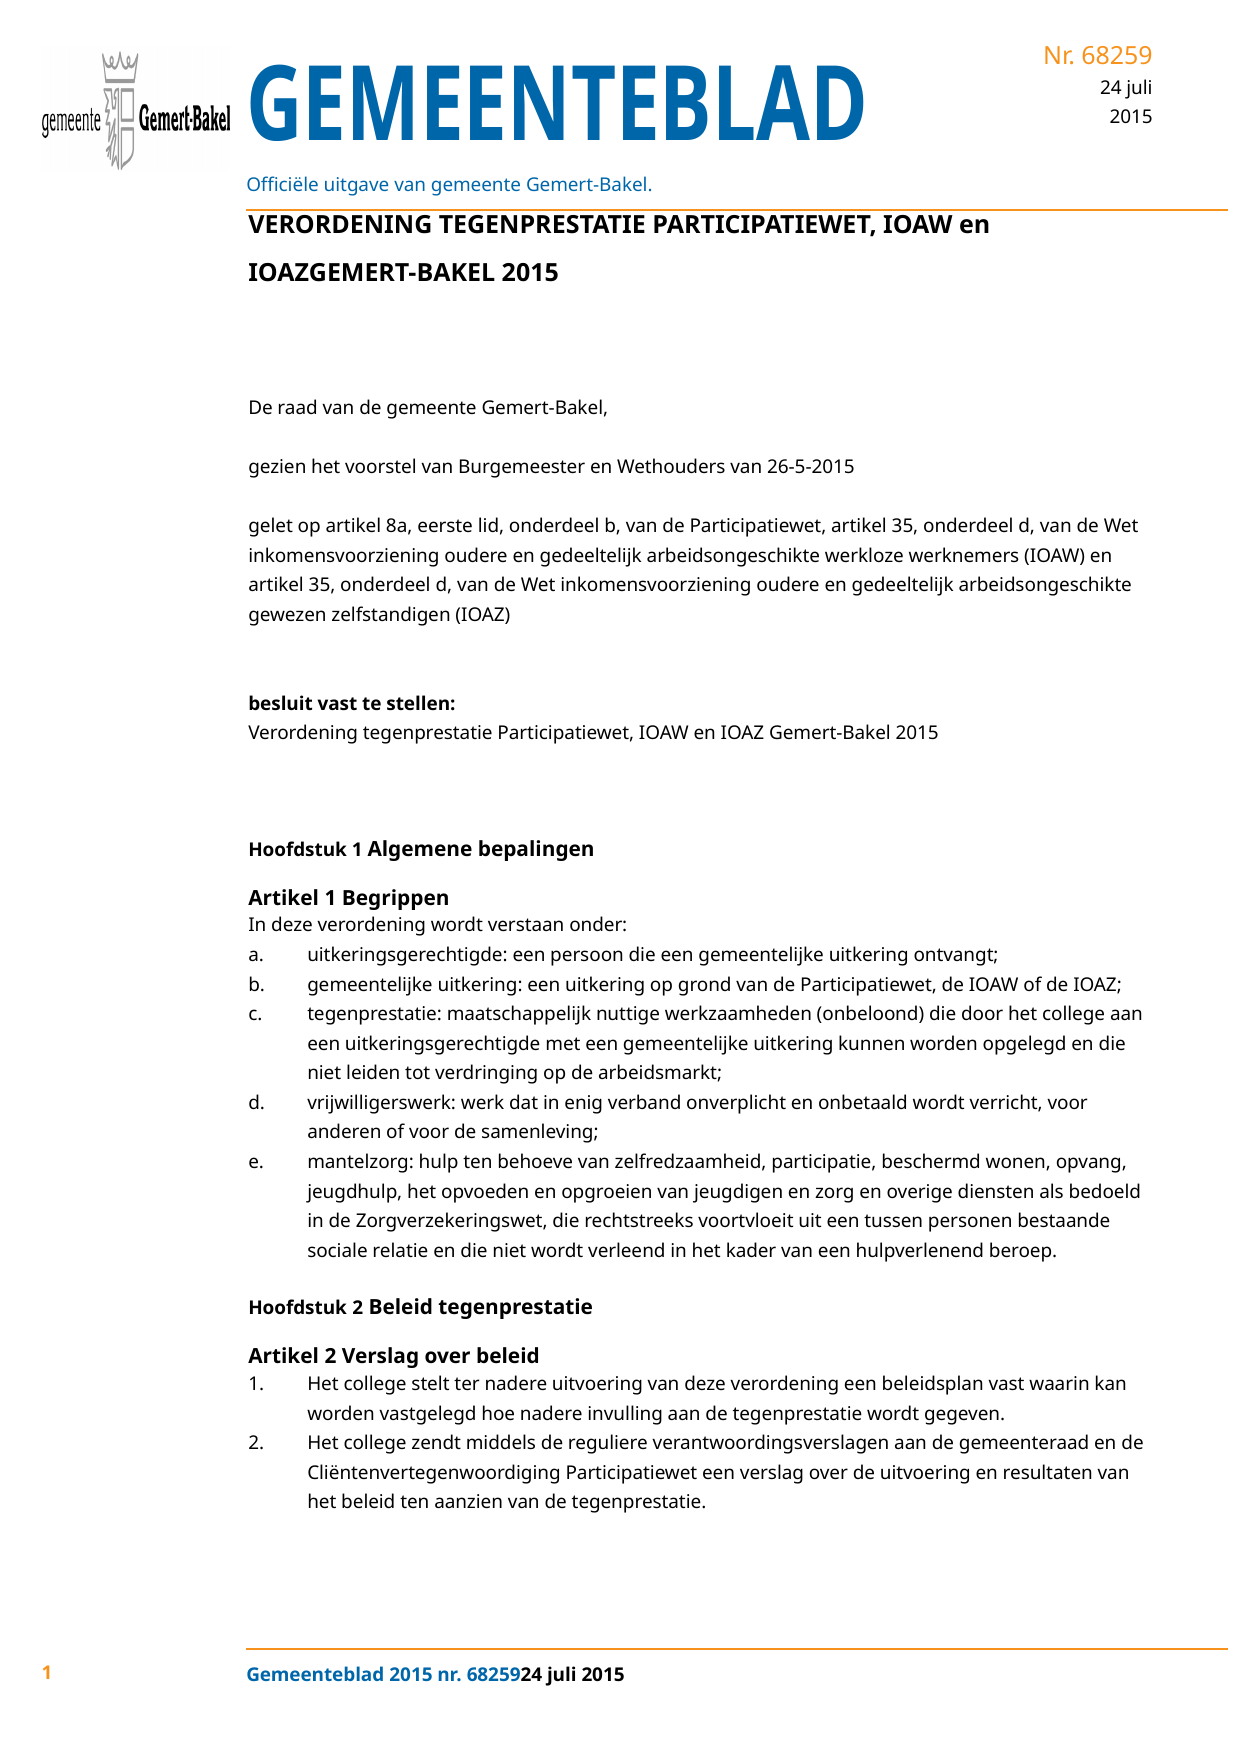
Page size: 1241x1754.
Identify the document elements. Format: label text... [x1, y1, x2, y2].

text Artikel 2 Verslag over beleid [248, 1342, 1152, 1370]
list vrijwilligerswerk: werk dat in enig verband onverplicht en onbetaald wordt verricht, voor anderen of voor de samenleving; [248, 1089, 1152, 1144]
list uitkeringsgerechtigde: een persoon die een gemeentelijke uitkering ontvangt; [248, 941, 1152, 967]
text Hoofdstuk 2 Beleid tegenprestatie [248, 1292, 1152, 1321]
text gelet op artikel 8a, eerste lid, onderdeel b, van de Participatiewet, artikel 35, onderdeel d, van de Wet inkomensvoorziening oudere en gedeeltelijk arbeidsongeschikte werkloze werknemers (IOAW) en artikel 35, onderdeel d, van de Wet inkomensvoorziening oudere en gedeeltelijk arbeidsongeschikte gewezen zelfstandigen (IOAZ) [248, 512, 1152, 627]
text Verordening tegenprestatie Participatiewet, IOAW en IOAZ Gemert-Bakel 2015 [248, 719, 1152, 745]
text Artikel 1 Begrippen [248, 883, 1152, 912]
list Het college stelt ter nadere uitvoering van deze verordening een beleidsplan vast waarin kan worden vastgelegd hoe nadere invulling aan de tegenprestatie wordt gegeven. [248, 1370, 1152, 1425]
text In deze verordening wordt verstaan onder: [248, 912, 1152, 937]
text besluit vast te stellen: [248, 690, 1152, 716]
text VERORDENING TEGENPRESTATIE PARTICIPATIEWET, IOAW en IOAZGEMERT-BAKEL 2015 [248, 211, 1152, 288]
list mantelzorg: hulp ten behoeve van zelfredzaamheid, participatie, beschermd wonen, opvang, jeugdhulp, het opvoeden en opgroeien van jeugdigen en zorg en overige diensten als bedoeld in de Zorgverzekeringswet, die rechtstreeks voortvloeit uit een tussen personen bestaande sociale relatie en die niet wordt verleend in het kader van een hulpverlenend beroep. [248, 1148, 1152, 1263]
picture [41, 47, 231, 172]
list tegenprestatie: maatschappelijk nuttige werkzaamheden (onbeloond) die door het college aan een uitkeringsgerechtigde met een gemeentelijke uitkering kunnen worden opgelegd en die niet leiden tot verdringing op de arbeidsmarkt; [248, 1000, 1152, 1085]
text gezien het voorstel van Burgemeester en Wethouders van 26-5-2015 [248, 453, 1152, 479]
list gemeentelijke uitkering: een uitkering op grond van de Participatiewet, de IOAW of de IOAZ; [248, 971, 1152, 997]
list Het college zendt middels de reguliere verantwoordingsverslagen aan de gemeenteraad en de Cliëntenvertegenwoordiging Participatiewet een verslag over de uitvoering en resultaten van het beleid ten aanzien van de tegenprestatie. [248, 1429, 1152, 1514]
text De raad van de gemeente Gemert-Bakel, [248, 394, 1152, 420]
text Hoofdstuk 1 Algemene bepalingen [248, 834, 1152, 862]
